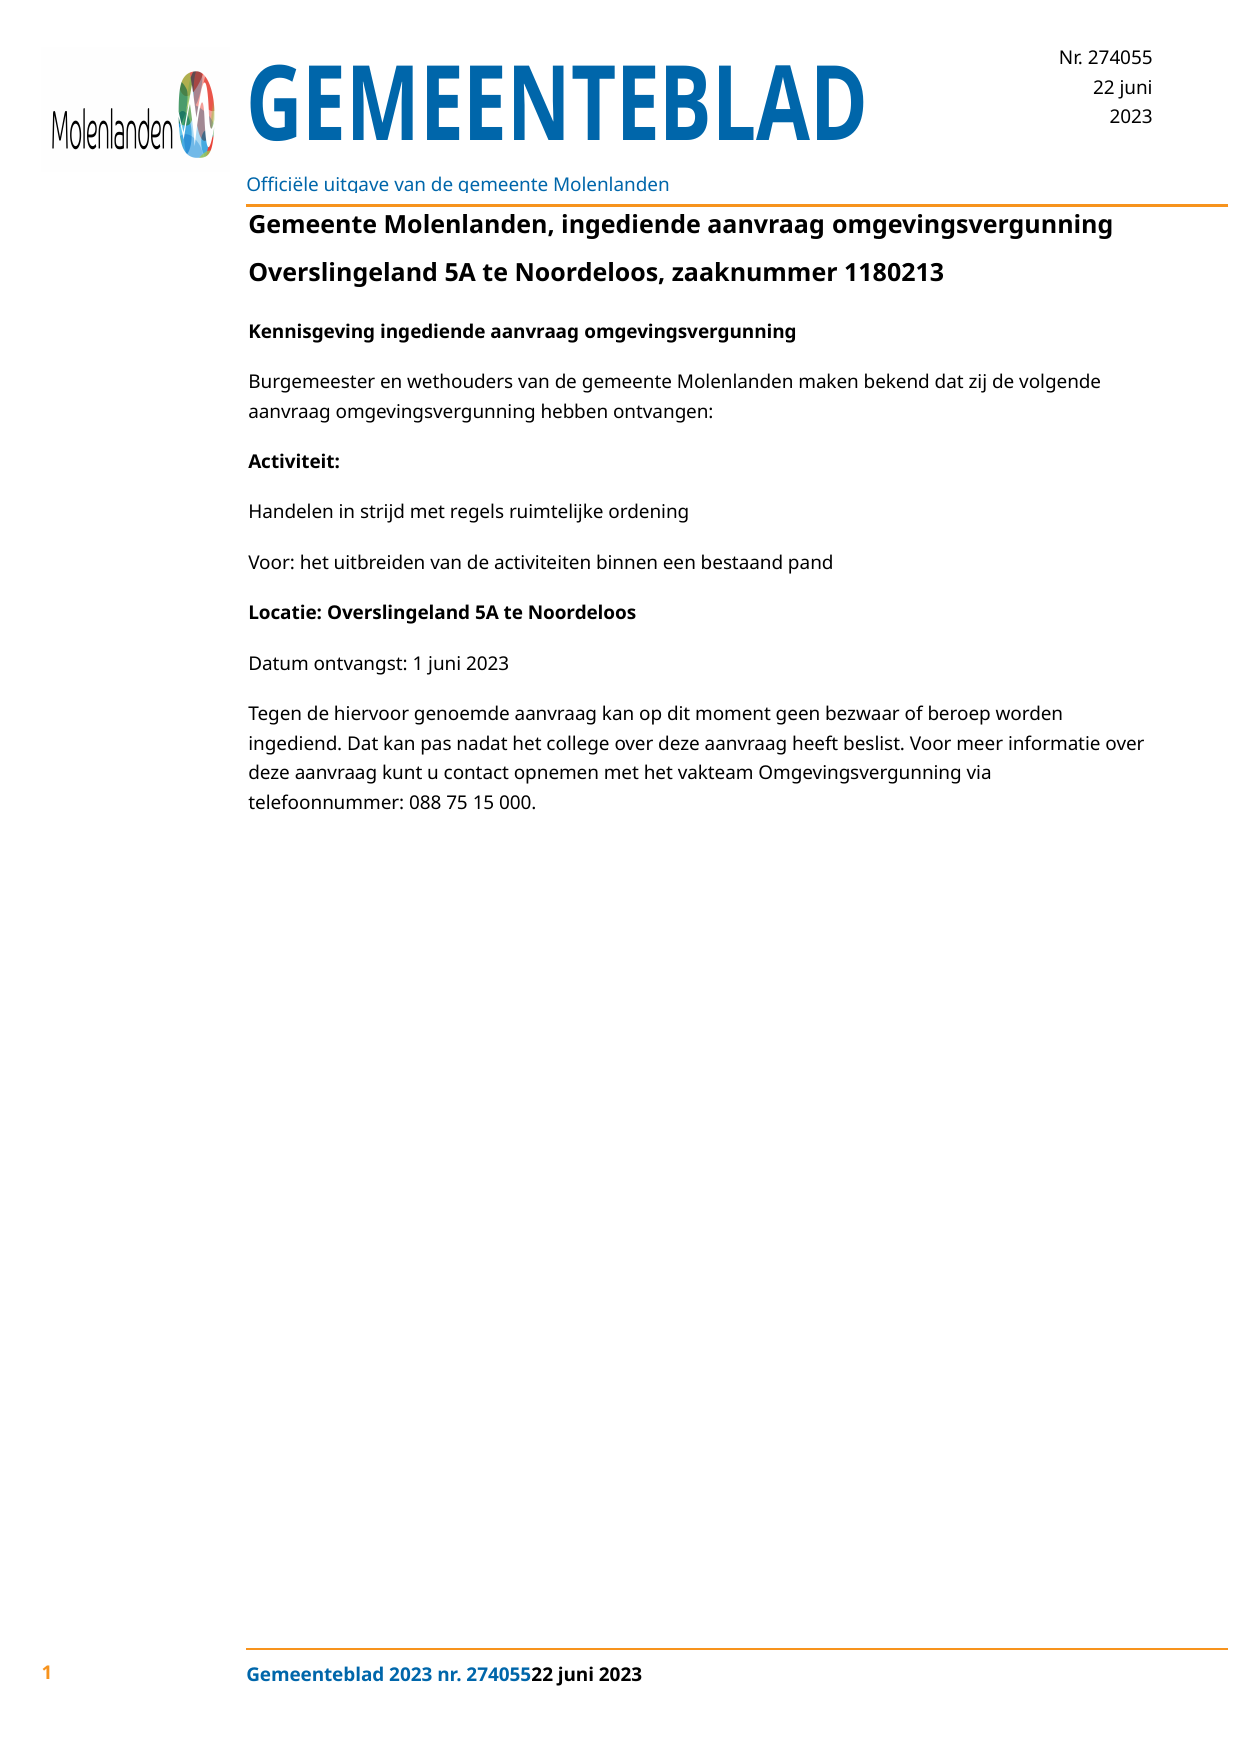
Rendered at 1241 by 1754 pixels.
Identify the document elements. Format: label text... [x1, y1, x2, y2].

picture [41, 47, 231, 172]
text Kennisgeving ingediende aanvraag omgevingsvergunning [248, 318, 1152, 344]
text Handelen in strijd met regels ruimtelijke ordening [248, 499, 1152, 524]
text Locatie: Overslingeland 5A te Noordeloos [248, 599, 1152, 625]
text Tegen de hiervoor genoemde aanvraag kan op dit moment geen bezwaar of beroep worden ingediend. Dat kan pas nadat het college over deze aanvraag heeft beslist. Voor meer informatie over deze aanvraag kunt u contact opnemen met het vakteam Omgevingsvergunning via telefoonnummer: 088 75 15 000. [248, 700, 1152, 815]
text Gemeente Molenlanden, ingediende aanvraag omgevingsvergunning Overslingeland 5A te Noordeloos, zaaknummer 1180213 [248, 207, 1152, 288]
text Activiteit: [248, 448, 1152, 474]
text Datum ontvangst: 1 juni 2023 [248, 650, 1152, 676]
text Burgemeester en wethouders van de gemeente Molenlanden maken bekend dat zij de volgende aanvraag omgevingsvergunning hebben ontvangen: [248, 368, 1152, 424]
text Voor: het uitbreiden van de activiteiten binnen een bestaand pand [248, 549, 1152, 575]
